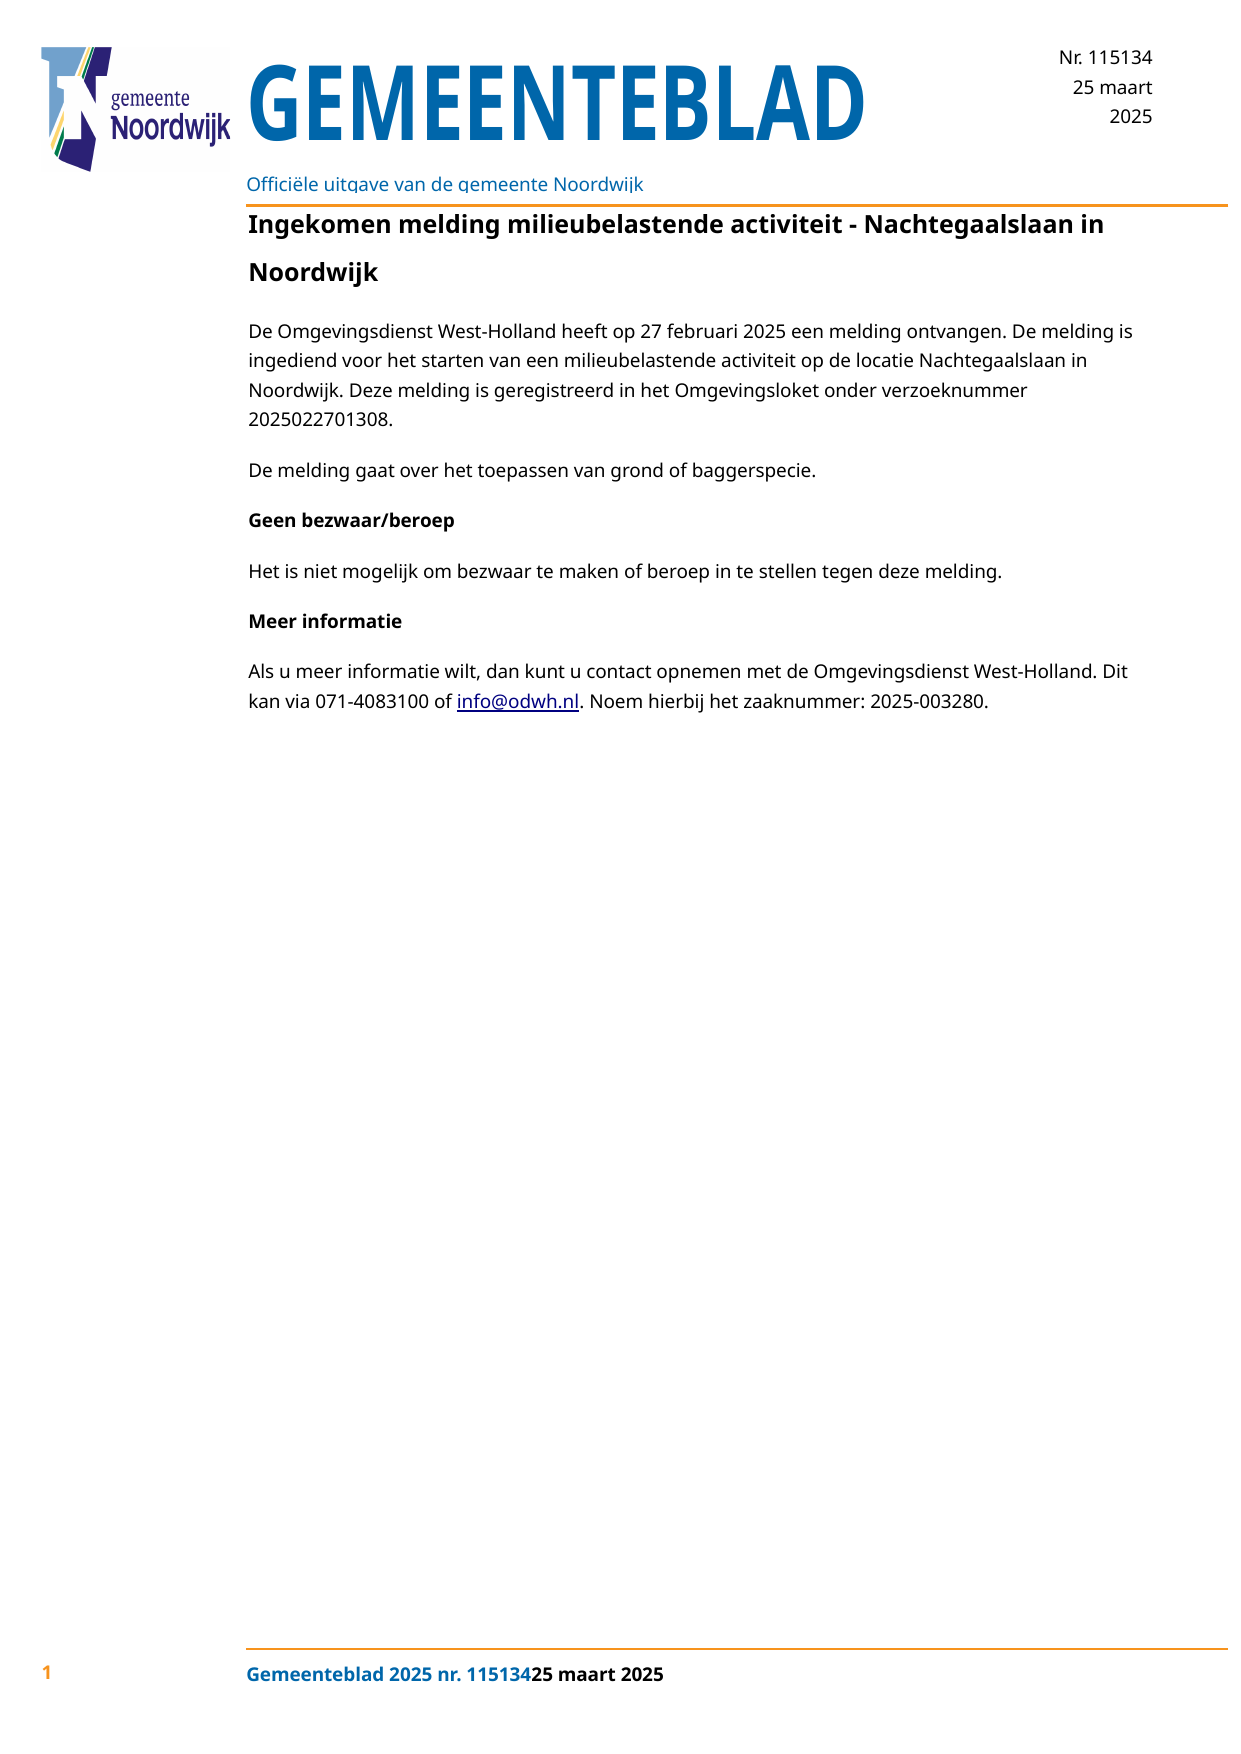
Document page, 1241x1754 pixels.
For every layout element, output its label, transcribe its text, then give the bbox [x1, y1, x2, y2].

text Ingekomen melding milieubelastende activiteit - Nachtegaalslaan in Noordwijk [248, 207, 1152, 288]
text Meer informatie [248, 608, 1152, 634]
text Het is niet mogelijk om bezwaar te maken of beroep in te stellen tegen deze melding. [248, 558, 1152, 584]
text De Omgevingsdienst West-Holland heeft op 27 februari 2025 een melding ontvangen. De melding is ingediend voor het starten van een milieubelastende activiteit op de locatie Nachtegaalslaan in Noordwijk. Deze melding is geregistreerd in het Omgevingsloket onder verzoeknummer 2025022701308. [248, 318, 1152, 432]
text Geen bezwaar/beroep [248, 507, 1152, 533]
text Als u meer informatie wilt, dan kunt u contact opnemen met de Omgevingsdienst West-Holland. Dit kan via 071-4083100 of info@odwh.nl. Noem hierbij het zaaknummer: 2025-003280. [248, 659, 1152, 714]
picture [41, 47, 231, 172]
text De melding gaat over het toepassen van grond of baggerspecie. [248, 457, 1152, 483]
